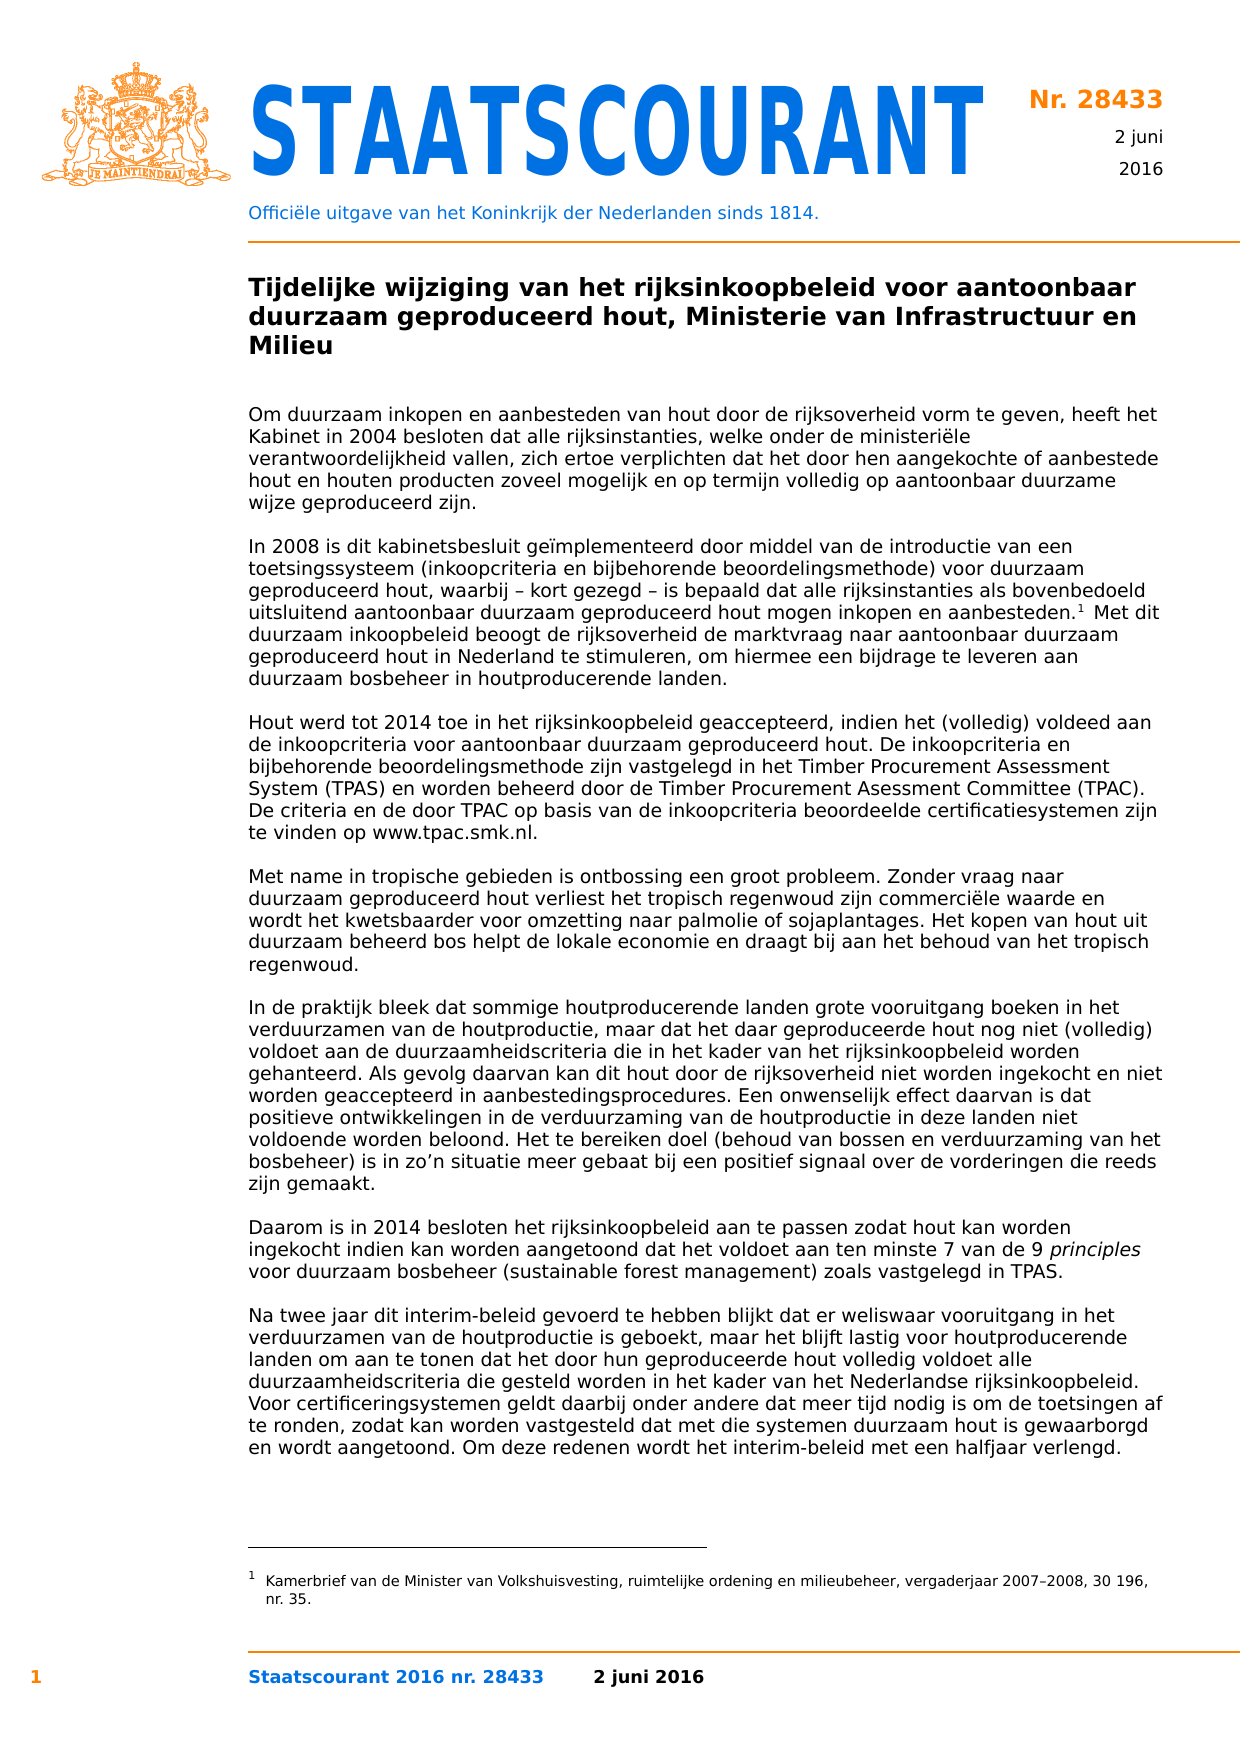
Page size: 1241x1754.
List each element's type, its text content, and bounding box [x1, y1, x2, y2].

text Na twee jaar dit interim-beleid gevoerd te hebben blijkt dat er weliswaar vooruitgang in het verduurzamen van de houtproductie is geboekt, maar het blijft lastig voor houtproducerende landen om aan te tonen dat het door hun geproduceerde hout volledig voldoet alle duurzaamheidscriteria die gesteld worden in het kader van het Nederlandse rijksinkoopbeleid. Voor certificeringsystemen geldt daarbij onder andere dat meer tijd nodig is om de toetsingen af te ronden, zodat kan worden vastgesteld dat met die systemen duurzaam hout is gewaarborgd en wordt aangetoond. Om deze redenen wordt het interim-beleid met een halfjaar verlengd. [248, 1305, 1163, 1459]
text In 2008 is dit kabinetsbesluit geïmplementeerd door middel van de introductie van een toetsingssysteem (inkoopcriteria en bijbehorende beoordelingsmethode) voor duurzaam geproduceerd hout, waarbij – kort gezegd – is bepaald dat alle rijksinstanties als bovenbedoeld uitsluitend aantoonbaar duurzaam geproduceerd hout mogen inkopen en aanbesteden. Met dit duurzaam inkoopbeleid beoogt de rijksoverheid de marktvraag naar aantoonbaar duurzaam geproduceerd hout in Nederland te stimuleren, om hiermee een bijdrage te leveren aan duurzaam bosbeheer in houtproducerende landen. [248, 536, 1163, 690]
subtitle Tijdelijke wijziging van het rijksinkoopbeleid voor aantoonbaar duurzaam geproduceerd hout, Ministerie van Infrastructuur en Milieu [248, 273, 1163, 361]
table_header STAATSCOURANT [248, 62, 998, 203]
text Met name in tropische gebieden is ontbossing een groot probleem. Zonder vraag naar duurzaam geproduceerd hout verliest het tropisch regenwoud zijn commerciële waarde en wordt het kwetsbaarder voor omzetting naar palmolie of sojaplantages. Het kopen van hout uit duurzaam beheerd bos helpt de lokale economie en draagt bij aan het behoud van het tropisch regenwoud. [248, 866, 1163, 975]
picture [41, 62, 231, 186]
table_header [25, 62, 248, 241]
table_header Nr. 28433 [998, 62, 1240, 121]
text Om duurzaam inkopen en aanbesteden van hout door de rijksoverheid vorm te geven, heeft het Kabinet in 2004 besloten dat alle rijksinstanties, welke onder de ministeriële verantwoordelijkheid vallen, zich ertoe verplichten dat het door hen aangekochte of aanbestede hout en houten producten zoveel mogelijk en op termijn volledig op aantoonbaar duurzame wijze geproduceerd zijn. [248, 404, 1163, 514]
table_cell 2 juni [998, 121, 1240, 153]
text Daarom is in 2014 besloten het rijksinkoopbeleid aan te passen zodat hout kan worden ingekocht indien kan worden aangetoond dat het voldoet aan ten minste 7 van de 9 principles voor duurzaam bosbeheer (sustainable forest management) zoals vastgelegd in TPAS. [248, 1217, 1163, 1283]
text Kamerbrief van de Minister van Volkshuisvesting, ruimtelijke ordening en milieubeheer, vergaderjaar 2007–2008, 30 196, nr. 35. [248, 1569, 1163, 1608]
table_cell Officiële uitgave van het Koninkrijk der Nederlanden sinds 1814. [248, 203, 1240, 241]
table_cell 2016 [998, 153, 1240, 203]
text In de praktijk bleek dat sommige houtproducerende landen grote vooruitgang boeken in het verduurzamen van de houtproductie, maar dat het daar geproduceerde hout nog niet (volledig) voldoet aan de duurzaamheidscriteria die in het kader van het rijksinkoopbeleid worden gehanteerd. Als gevolg daarvan kan dit hout door de rijksoverheid niet worden ingekocht en niet worden geaccepteerd in aanbestedingsprocedures. Een onwenselijk effect daarvan is dat positieve ontwikkelingen in de verduurzaming van de houtproductie in deze landen niet voldoende worden beloond. Het te bereiken doel (behoud van bossen en verduurzaming van het bosbeheer) is in zo’n situatie meer gebaat bij een positief signaal over de vorderingen die reeds zijn gemaakt. [248, 997, 1163, 1195]
text Hout werd tot 2014 toe in het rijksinkoopbeleid geaccepteerd, indien het (volledig) voldeed aan de inkoopcriteria voor aantoonbaar duurzaam geproduceerd hout. De inkoopcriteria en bijbehorende beoordelingsmethode zijn vastgelegd in het Timber Procurement Assessment System (TPAS) en worden beheerd door de Timber Procurement Asessment Committee (TPAC). De criteria en de door TPAC op basis van de inkoopcriteria beoordeelde certificatiesystemen zijn te vinden op www.tpac.smk.nl. [248, 712, 1163, 844]
